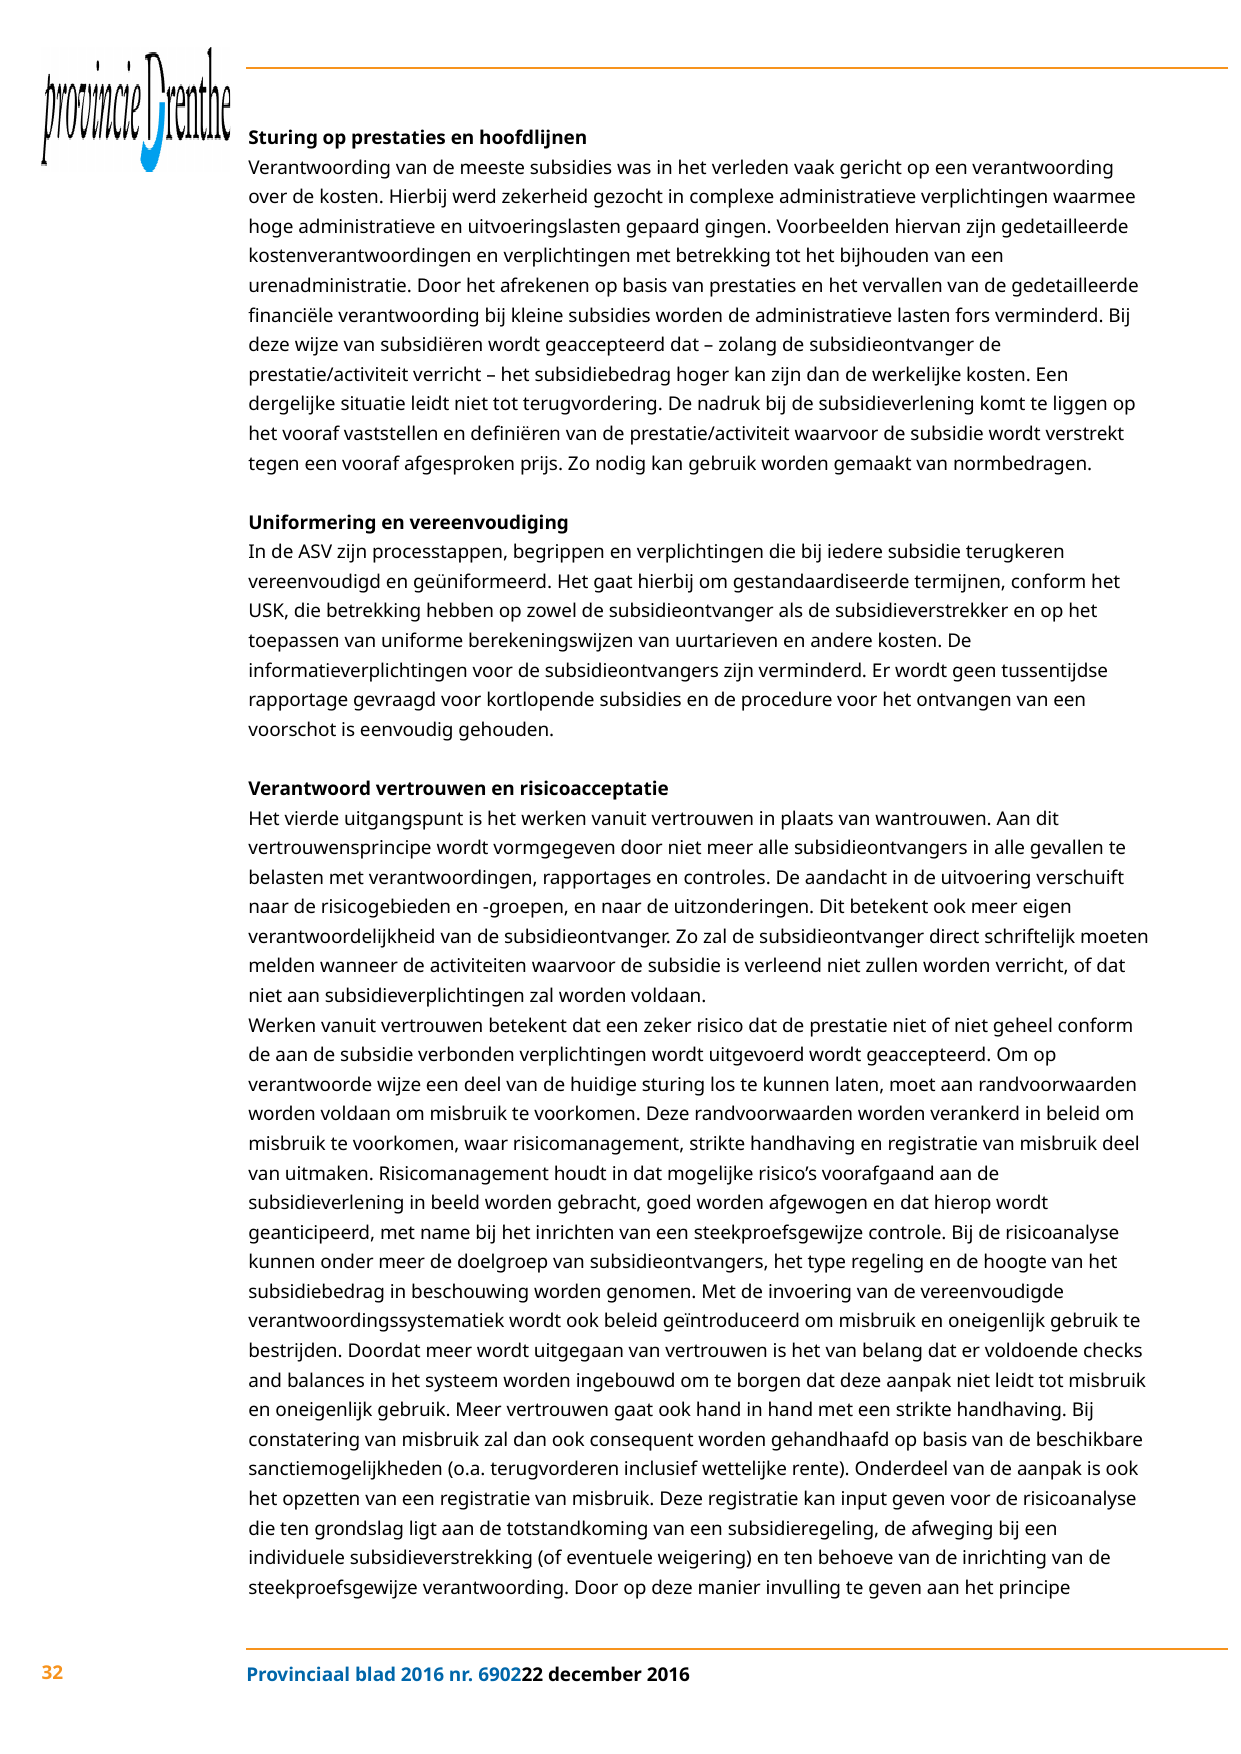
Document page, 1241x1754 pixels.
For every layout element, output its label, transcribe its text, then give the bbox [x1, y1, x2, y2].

text Uniformering en vereenvoudiging [248, 509, 1152, 535]
text Verantwoording van de meeste subsidies was in het verleden vaak gericht op een verantwoording over de kosten. Hierbij werd zekerheid gezocht in complexe administratieve verplichtingen waarmee hoge administratieve en uitvoeringslasten gepaard gingen. Voorbeelden hiervan zijn gedetailleerde kostenverantwoordingen en verplichtingen met betrekking tot het bijhouden van een urenadministratie. Door het afrekenen op basis van prestaties en het vervallen van de gedetailleerde financiële verantwoording bij kleine subsidies worden de administratieve lasten fors verminderd. Bij deze wijze van subsidiëren wordt geaccepteerd dat – zolang de subsidieontvanger de prestatie/activiteit verricht – het subsidiebedrag hoger kan zijn dan de werkelijke kosten. Een dergelijke situatie leidt niet tot terugvordering. De nadruk bij de subsidieverlening komt te liggen op het vooraf vaststellen en definiëren van de prestatie/activiteit waarvoor de subsidie wordt verstrekt tegen een vooraf afgesproken prijs. Zo nodig kan gebruik worden gemaakt van normbedragen. [248, 154, 1152, 476]
picture [41, 47, 231, 172]
text Werken vanuit vertrouwen betekent dat een zeker risico dat de prestatie niet of niet geheel conform de aan de subsidie verbonden verplichtingen wordt uitgevoerd wordt geaccepteerd. Om op verantwoorde wijze een deel van de huidige sturing los te kunnen laten, moet aan randvoorwaarden worden voldaan om misbruik te voorkomen. Deze randvoorwaarden worden verankerd in beleid om misbruik te voorkomen, waar risicomanagement, strikte handhaving en registratie van misbruik deel van uitmaken. Risicomanagement houdt in dat mogelijke risico’s voorafgaand aan de subsidieverlening in beeld worden gebracht, goed worden afgewogen en dat hierop wordt geanticipeerd, met name bij het inrichten van een steekproefsgewijze controle. Bij de risicoanalyse kunnen onder meer de doelgroep van subsidieontvangers, het type regeling en de hoogte van het subsidiebedrag in beschouwing worden genomen. Met de invoering van de vereenvoudigde verantwoordingssystematiek wordt ook beleid geïntroduceerd om misbruik en oneigenlijk gebruik te bestrijden. Doordat meer wordt uitgegaan van vertrouwen is het van belang dat er voldoende checks and balances in het systeem worden ingebouwd om te borgen dat deze aanpak niet leidt tot misbruik en oneigenlijk gebruik. Meer vertrouwen gaat ook hand in hand met een strikte handhaving. Bij constatering van misbruik zal dan ook consequent worden gehandhaafd op basis van de beschikbare sanctiemogelijkheden (o.a. terugvorderen inclusief wettelijke rente). Onderdeel van de aanpak is ook het opzetten van een registratie van misbruik. Deze registratie kan input geven voor de risicoanalyse die ten grondslag ligt aan de totstandkoming van een subsidieregeling, de afweging bij een individuele subsidieverstrekking (of eventuele weigering) en ten behoeve van de inrichting van de steekproefsgewijze verantwoording. Door op deze manier invulling te geven aan het principe [248, 1012, 1152, 1600]
text In de ASV zijn processtappen, begrippen en verplichtingen die bij iedere subsidie terugkeren vereenvoudigd en geüniformeerd. Het gaat hierbij om gestandaardiseerde termijnen, conform het USK, die betrekking hebben op zowel de subsidieontvanger als de subsidieverstrekker en op het toepassen van uniforme berekeningswijzen van uurtarieven en andere kosten. De informatieverplichtingen voor de subsidieontvangers zijn verminderd. Er wordt geen tussentijdse rapportage gevraagd voor kortlopende subsidies en de procedure voor het ontvangen van een voorschot is eenvoudig gehouden. [248, 538, 1152, 742]
text Het vierde uitgangspunt is het werken vanuit vertrouwen in plaats van wantrouwen. Aan dit vertrouwensprincipe wordt vormgegeven door niet meer alle subsidieontvangers in alle gevallen te belasten met verantwoordingen, rapportages en controles. De aandacht in de uitvoering verschuift naar de risicogebieden en -groepen, en naar de uitzonderingen. Dit betekent ook meer eigen verantwoordelijkheid van de subsidieontvanger. Zo zal de subsidieontvanger direct schriftelijk moeten melden wanneer de activiteiten waarvoor de subsidie is verleend niet zullen worden verricht, of dat niet aan subsidieverplichtingen zal worden voldaan. [248, 805, 1152, 1008]
text Verantwoord vertrouwen en risicoacceptatie [248, 775, 1152, 801]
text Sturing op prestaties en hoofdlijnen [248, 124, 1152, 150]
